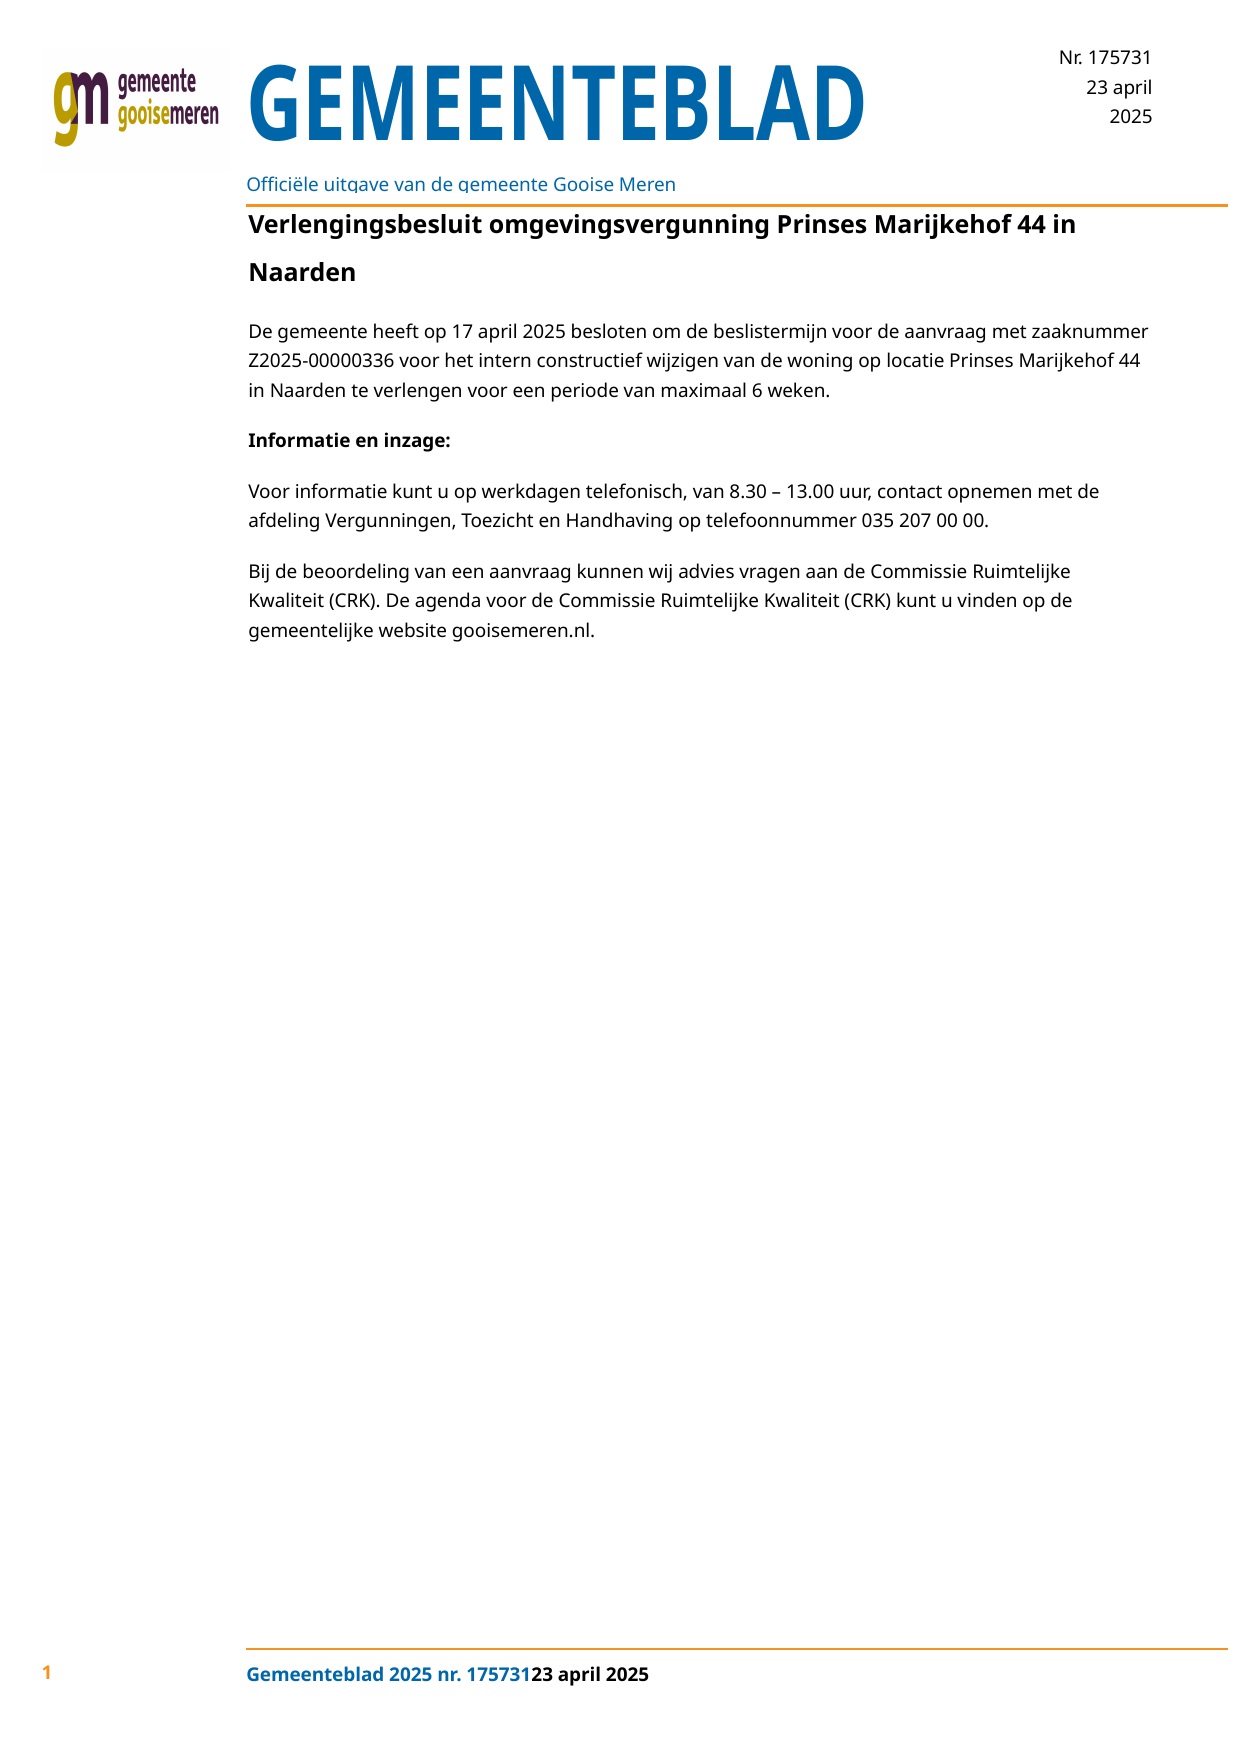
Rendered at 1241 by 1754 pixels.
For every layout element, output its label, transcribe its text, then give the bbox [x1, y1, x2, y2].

text Bij de beoordeling van een aanvraag kunnen wij advies vragen aan de Commissie Ruimtelijke Kwaliteit (CRK). De agenda voor de Commissie Ruimtelijke Kwaliteit (CRK) kunt u vinden op de gemeentelijke website gooisemeren.nl. [248, 558, 1152, 643]
text Verlengingsbesluit omgevingsvergunning Prinses Marijkehof 44 in Naarden [248, 207, 1152, 288]
text Informatie en inzage: [248, 427, 1152, 453]
picture [41, 47, 231, 172]
text Voor informatie kunt u op werkdagen telefonisch, van 8.30 – 13.00 uur, contact opnemen met de afdeling Vergunningen, Toezicht en Handhaving op telefoonnummer 035 207 00 00. [248, 478, 1152, 533]
text De gemeente heeft op 17 april 2025 besloten om de beslistermijn voor de aanvraag met zaaknummer Z2025-00000336 voor het intern constructief wijzigen van de woning op locatie Prinses Marijkehof 44 in Naarden te verlengen voor een periode van maximaal 6 weken. [248, 318, 1152, 403]
